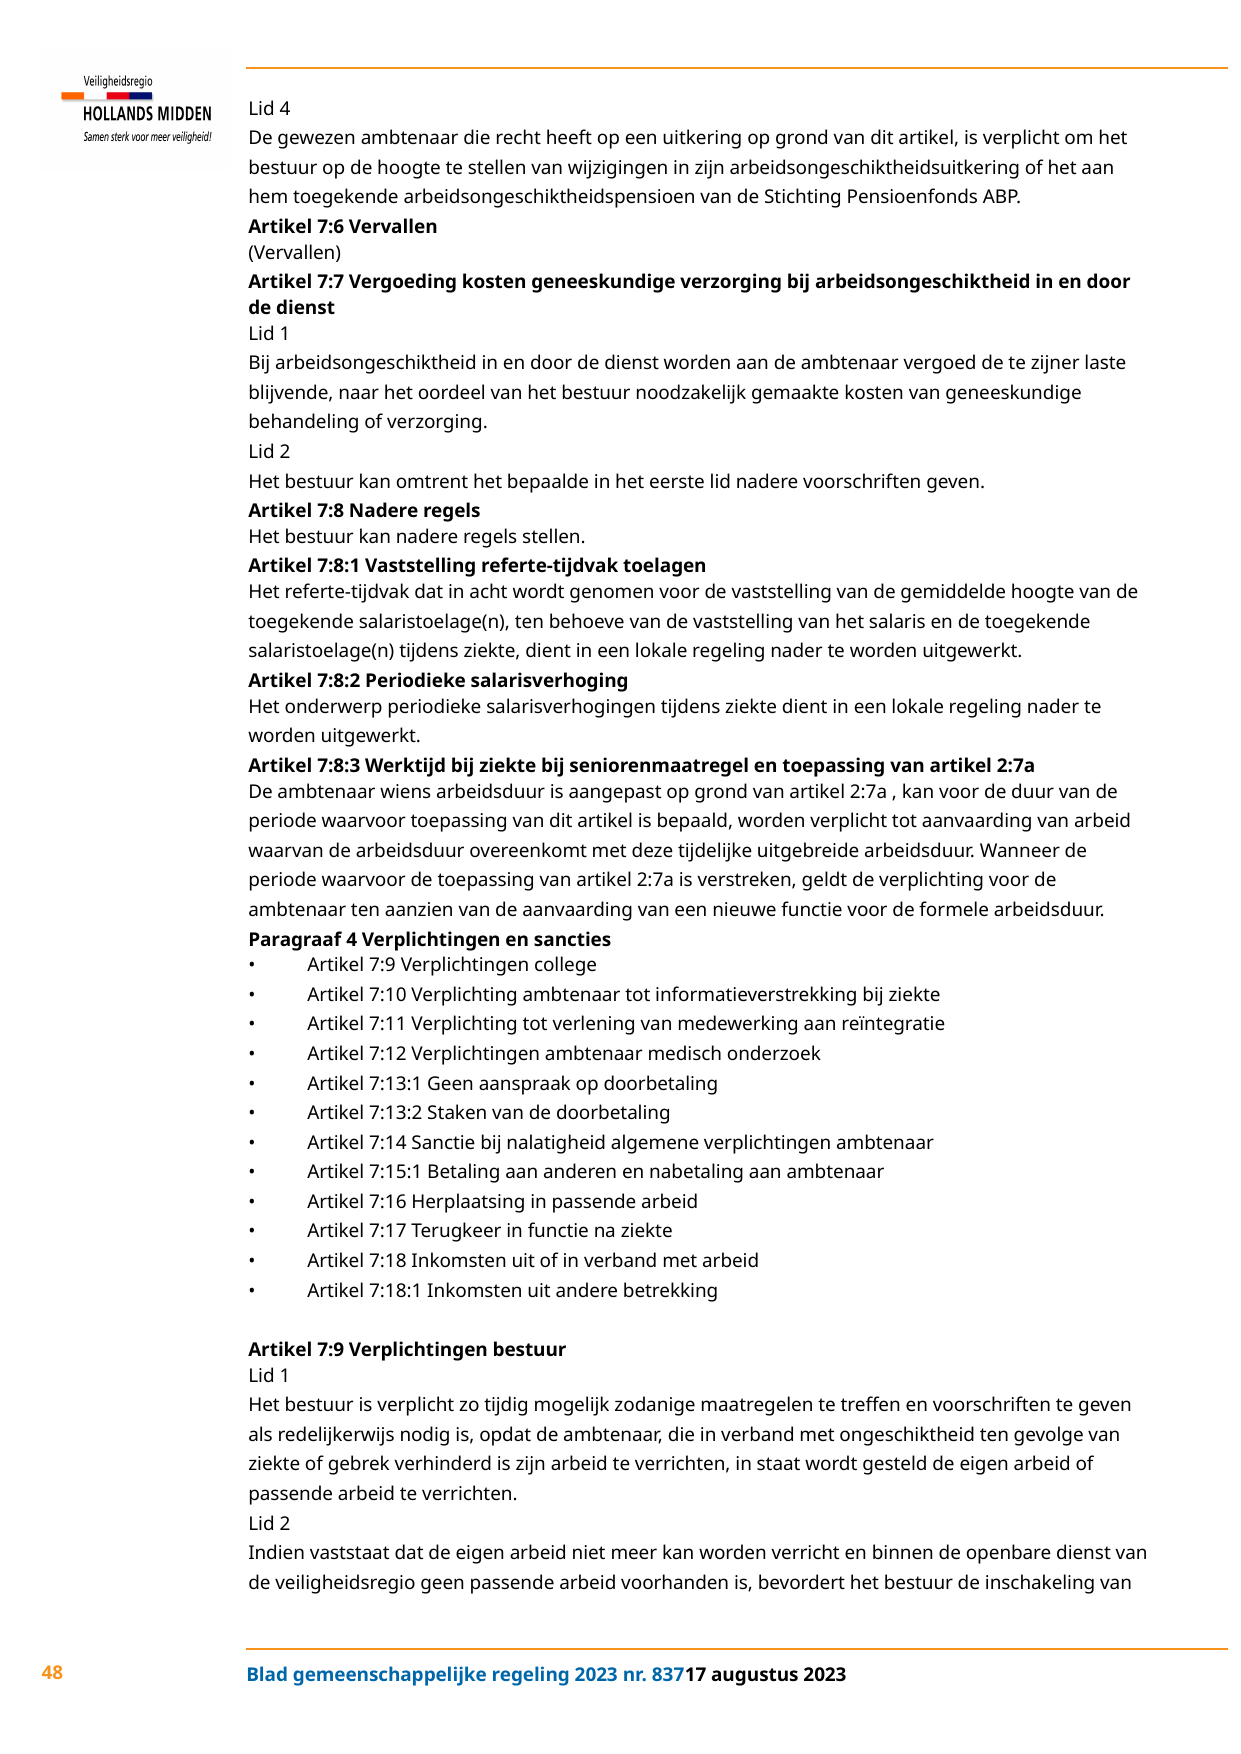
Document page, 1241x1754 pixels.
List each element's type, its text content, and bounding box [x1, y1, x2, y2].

text Lid 2 [248, 1510, 1152, 1535]
text Het bestuur kan omtrent het bepaalde in het eerste lid nadere voorschriften geven. [248, 468, 1152, 493]
list Artikel 7:13:2 Staken van de doorbetaling [248, 1099, 1152, 1125]
text Artikel 7:9 Verplichtingen bestuur [248, 1336, 1152, 1362]
text Lid 1 [248, 1362, 1152, 1387]
text Artikel 7:7 Vergoeding kosten geneeskundige verzorging bij arbeidsongeschiktheid in en door de dienst [248, 268, 1152, 320]
text Artikel 7:8:3 Werktijd bij ziekte bij seniorenmaatregel en toepassing van artikel 2:7a [248, 752, 1152, 778]
list Artikel 7:14 Sanctie bij nalatigheid algemene verplichtingen ambtenaar [248, 1129, 1152, 1155]
text Lid 4 [248, 95, 1152, 121]
list Artikel 7:16 Herplaatsing in passende arbeid [248, 1188, 1152, 1214]
text Het referte-tijdvak dat in acht wordt genomen voor de vaststelling van de gemiddelde hoogte van de toegekende salaristoelage(n), ten behoeve van de vaststelling van het salaris en de toegekende salaristoelage(n) tijdens ziekte, dient in een lokale regeling nader te worden uitgewerkt. [248, 578, 1152, 663]
list Artikel 7:10 Verplichting ambtenaar tot informatieverstrekking bij ziekte [248, 981, 1152, 1007]
text Het bestuur is verplicht zo tijdig mogelijk zodanige maatregelen te treffen en voorschriften te geven als redelijkerwijs nodig is, opdat de ambtenaar, die in verband met ongeschiktheid ten gevolge van ziekte of gebrek verhinderd is zijn arbeid te verrichten, in staat wordt gesteld de eigen arbeid of passende arbeid te verrichten. [248, 1391, 1152, 1506]
text Artikel 7:8:2 Periodieke salarisverhoging [248, 667, 1152, 693]
text Lid 1 [248, 320, 1152, 346]
list Artikel 7:17 Terugkeer in functie na ziekte [248, 1218, 1152, 1243]
list Artikel 7:15:1 Betaling aan anderen en nabetaling aan ambtenaar [248, 1158, 1152, 1184]
text Het bestuur kan nadere regels stellen. [248, 523, 1152, 549]
text Artikel 7:8 Nadere regels [248, 497, 1152, 523]
text Artikel 7:8:1 Vaststelling referte-tijdvak toelagen [248, 553, 1152, 578]
text Paragraaf 4 Verplichtingen en sancties [248, 926, 1152, 951]
list Artikel 7:12 Verplichtingen ambtenaar medisch onderzoek [248, 1040, 1152, 1066]
list Artikel 7:9 Verplichtingen college [248, 951, 1152, 977]
text Indien vaststaat dat de eigen arbeid niet meer kan worden verricht en binnen de openbare dienst van de veiligheidsregio geen passende arbeid voorhanden is, bevordert het bestuur de inschakeling van [248, 1539, 1152, 1594]
text De gewezen ambtenaar die recht heeft op een uitkering op grond van dit artikel, is verplicht om het bestuur op de hoogte te stellen van wijzigingen in zijn arbeidsongeschiktheidsuitkering of het aan hem toegekende arbeidsongeschiktheidspensioen van de Stichting Pensioenfonds ABP. [248, 124, 1152, 209]
list Artikel 7:18 Inkomsten uit of in verband met arbeid [248, 1247, 1152, 1273]
text De ambtenaar wiens arbeidsduur is aangepast op grond van artikel 2:7a , kan voor de duur van de periode waarvoor toepassing van dit artikel is bepaald, worden verplicht tot aanvaarding van arbeid waarvan de arbeidsduur overeenkomt met deze tijdelijke uitgebreide arbeidsduur. Wanneer de periode waarvoor de toepassing van artikel 2:7a is verstreken, geldt de verplichting voor de ambtenaar ten aanzien van de aanvaarding van een nieuwe functie voor de formele arbeidsduur. [248, 778, 1152, 922]
text Het onderwerp periodieke salarisverhogingen tijdens ziekte dient in een lokale regeling nader te worden uitgewerkt. [248, 693, 1152, 748]
text (Vervallen) [248, 239, 1152, 264]
list Artikel 7:18:1 Inkomsten uit andere betrekking [248, 1277, 1152, 1303]
text Artikel 7:6 Vervallen [248, 213, 1152, 239]
picture [41, 47, 231, 172]
text Lid 2 [248, 438, 1152, 464]
list Artikel 7:13:1 Geen aanspraak op doorbetaling [248, 1070, 1152, 1096]
list Artikel 7:11 Verplichting tot verlening van medewerking aan reïntegratie [248, 1011, 1152, 1036]
text Bij arbeidsongeschiktheid in en door de dienst worden aan de ambtenaar vergoed de te zijner laste blijvende, naar het oordeel van het bestuur noodzakelijk gemaakte kosten van geneeskundige behandeling of verzorging. [248, 349, 1152, 434]
